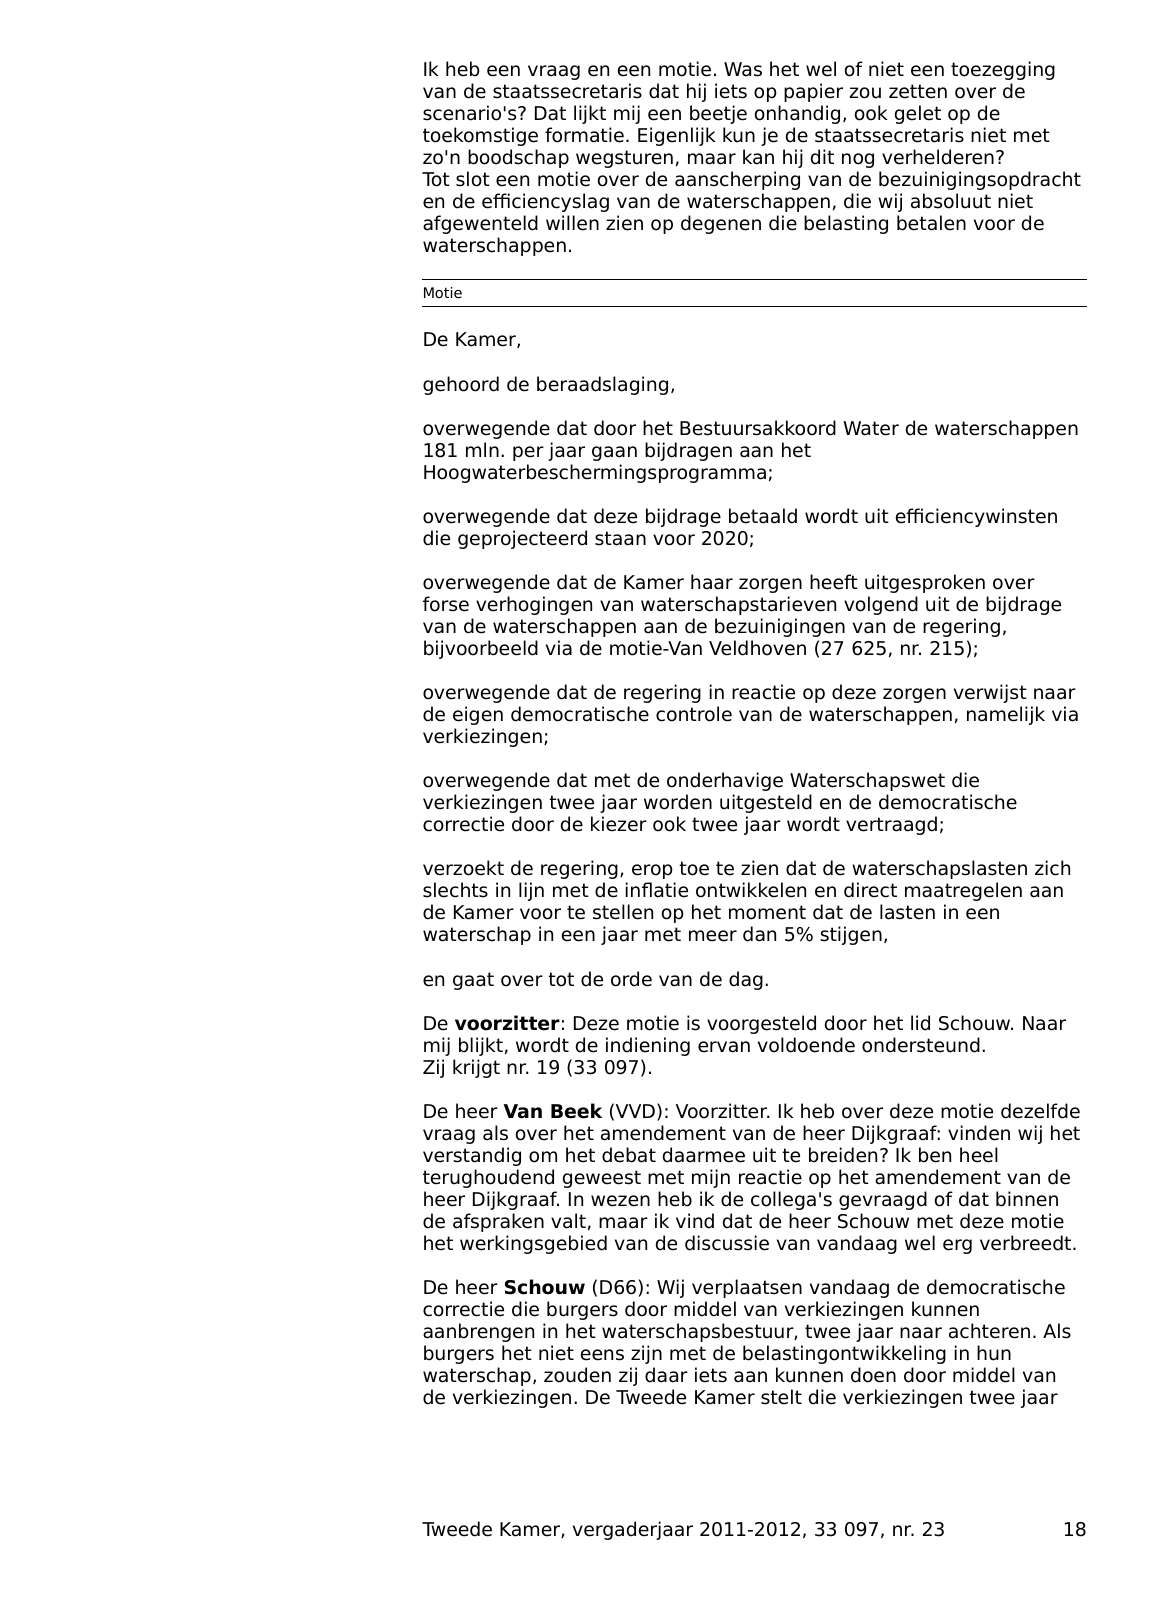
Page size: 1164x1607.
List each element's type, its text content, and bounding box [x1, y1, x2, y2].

text overwegende dat de Kamer haar zorgen heeft uitgesproken over forse verhogingen van waterschapstarieven volgend uit de bijdrage van de waterschappen aan de bezuinigingen van de regering, bijvoorbeeld via de motie-Van Veldhoven (27 625, nr. 215); [422, 572, 1087, 660]
text Tot slot een motie over de aanscherping van de bezuinigingsopdracht en de efficiencyslag van de waterschappen, die wij absoluut niet afgewenteld willen zien op degenen die belasting betalen voor de waterschappen. [422, 169, 1087, 257]
text gehoord de beraadslaging, [422, 373, 1087, 396]
text Ik heb een vraag en een motie. Was het wel of niet een toezegging van de staatssecretaris dat hij iets op papier zou zetten over de scenario's? Dat lijkt mij een beetje onhandig, ook gelet op de toekomstige formatie. Eigenlijk kun je de staatssecretaris niet met zo'n boodschap wegsturen, maar kan hij dit nog verhelderen? [422, 59, 1087, 169]
text De Kamer, [422, 329, 1087, 351]
text De heer Van Beek (VVD): Voorzitter. Ik heb over deze motie dezelfde vraag als over het amendement van de heer Dijkgraaf: vinden wij het verstandig om het debat daarmee uit te breiden? Ik ben heel terughoudend geweest met mijn reactie op het amendement van de heer Dijkgraaf. In wezen heb ik de collega's gevraagd of dat binnen de afspraken valt, maar ik vind dat de heer Schouw met deze motie het werkingsgebied van de discussie van vandaag wel erg verbreedt. [422, 1101, 1087, 1254]
table_header Motie [422, 280, 1087, 306]
text Zij krijgt nr. 19 (33 097). [422, 1057, 1087, 1078]
text en gaat over tot de orde van de dag. [422, 968, 1087, 990]
text overwegende dat met de onderhavige Waterschapswet die verkiezingen twee jaar worden uitgesteld en de democratische correctie door de kiezer ook twee jaar wordt vertraagd; [422, 770, 1087, 836]
text verzoekt de regering, erop toe te zien dat de waterschapslasten zich slechts in lijn met de inflatie ontwikkelen en direct maatregelen aan de Kamer voor te stellen op het moment dat de lasten in een waterschap in een jaar met meer dan 5% stijgen, [422, 858, 1087, 946]
text overwegende dat door het Bestuursakkoord Water de waterschappen 181 mln. per jaar gaan bijdragen aan het Hoogwaterbeschermingsprogramma; [422, 418, 1087, 484]
text overwegende dat deze bijdrage betaald wordt uit efficiencywinsten die geprojecteerd staan voor 2020; [422, 506, 1087, 550]
text De heer Schouw (D66): Wij verplaatsen vandaag de democratische correctie die burgers door middel van verkiezingen kunnen aanbrengen in het waterschapsbestuur, twee jaar naar achteren. Als burgers het niet eens zijn met de belastingontwikkeling in hun waterschap, zouden zij daar iets aan kunnen doen door middel van de verkiezingen. De Tweede Kamer stelt die verkiezingen twee jaar [422, 1277, 1087, 1409]
text overwegende dat de regering in reactie op deze zorgen verwijst naar de eigen democratische controle van de waterschappen, namelijk via verkiezingen; [422, 682, 1087, 748]
text De voorzitter: Deze motie is voorgesteld door het lid Schouw. Naar mij blijkt, wordt de indiening ervan voldoende ondersteund. [422, 1013, 1087, 1057]
